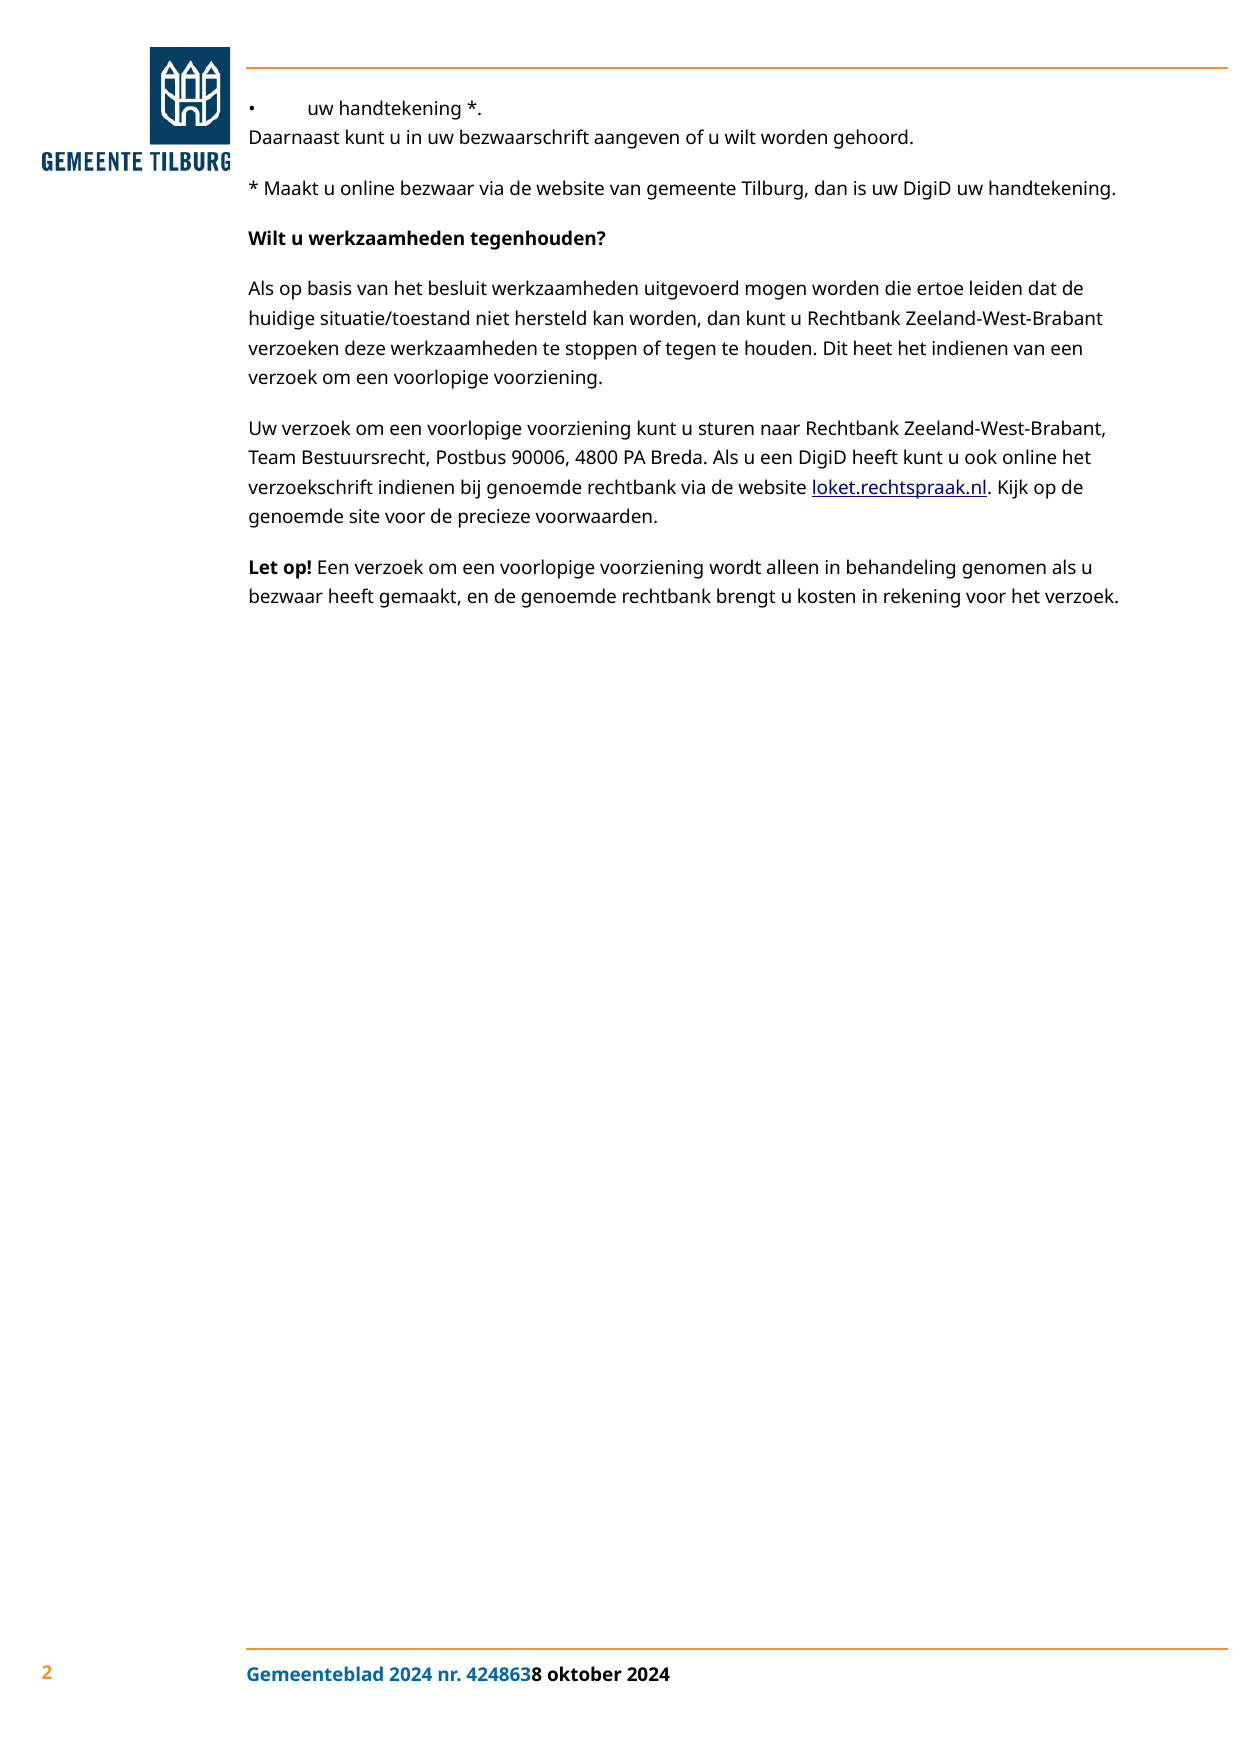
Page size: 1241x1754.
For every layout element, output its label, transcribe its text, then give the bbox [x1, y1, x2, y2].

list uw handtekening *. [248, 95, 1152, 121]
text Wilt u werkzaamheden tegenhouden? [248, 225, 1152, 251]
text Als op basis van het besluit werkzaamheden uitgevoerd mogen worden die ertoe leiden dat de huidige situatie/toestand niet hersteld kan worden, dan kunt u Rechtbank Zeeland-West-Brabant verzoeken deze werkzaamheden te stoppen of tegen te houden. Dit heet het indienen van een verzoek om een voorlopige voorziening. [248, 276, 1152, 390]
text Uw verzoek om een voorlopige voorziening kunt u sturen naar Rechtbank Zeeland-West-Brabant, Team Bestuursrecht, Postbus 90006, 4800 PA Breda. Als u een DigiD heeft kunt u ook online het verzoekschrift indienen bij genoemde rechtbank via de website loket.rechtspraak.nl. Kijk op de genoemde site voor de precieze voorwaarden. [248, 415, 1152, 529]
text Let op! Een verzoek om een voorlopige voorziening wordt alleen in behandeling genomen als u bezwaar heeft gemaakt, en de genoemde rechtbank brengt u kosten in rekening voor het verzoek. [248, 554, 1152, 609]
picture [41, 47, 231, 172]
text * Maakt u online bezwaar via de website van gemeente Tilburg, dan is uw DigiD uw handtekening. [248, 175, 1152, 201]
text Daarnaast kunt u in uw bezwaarschrift aangeven of u wilt worden gehoord. [248, 124, 1152, 150]
